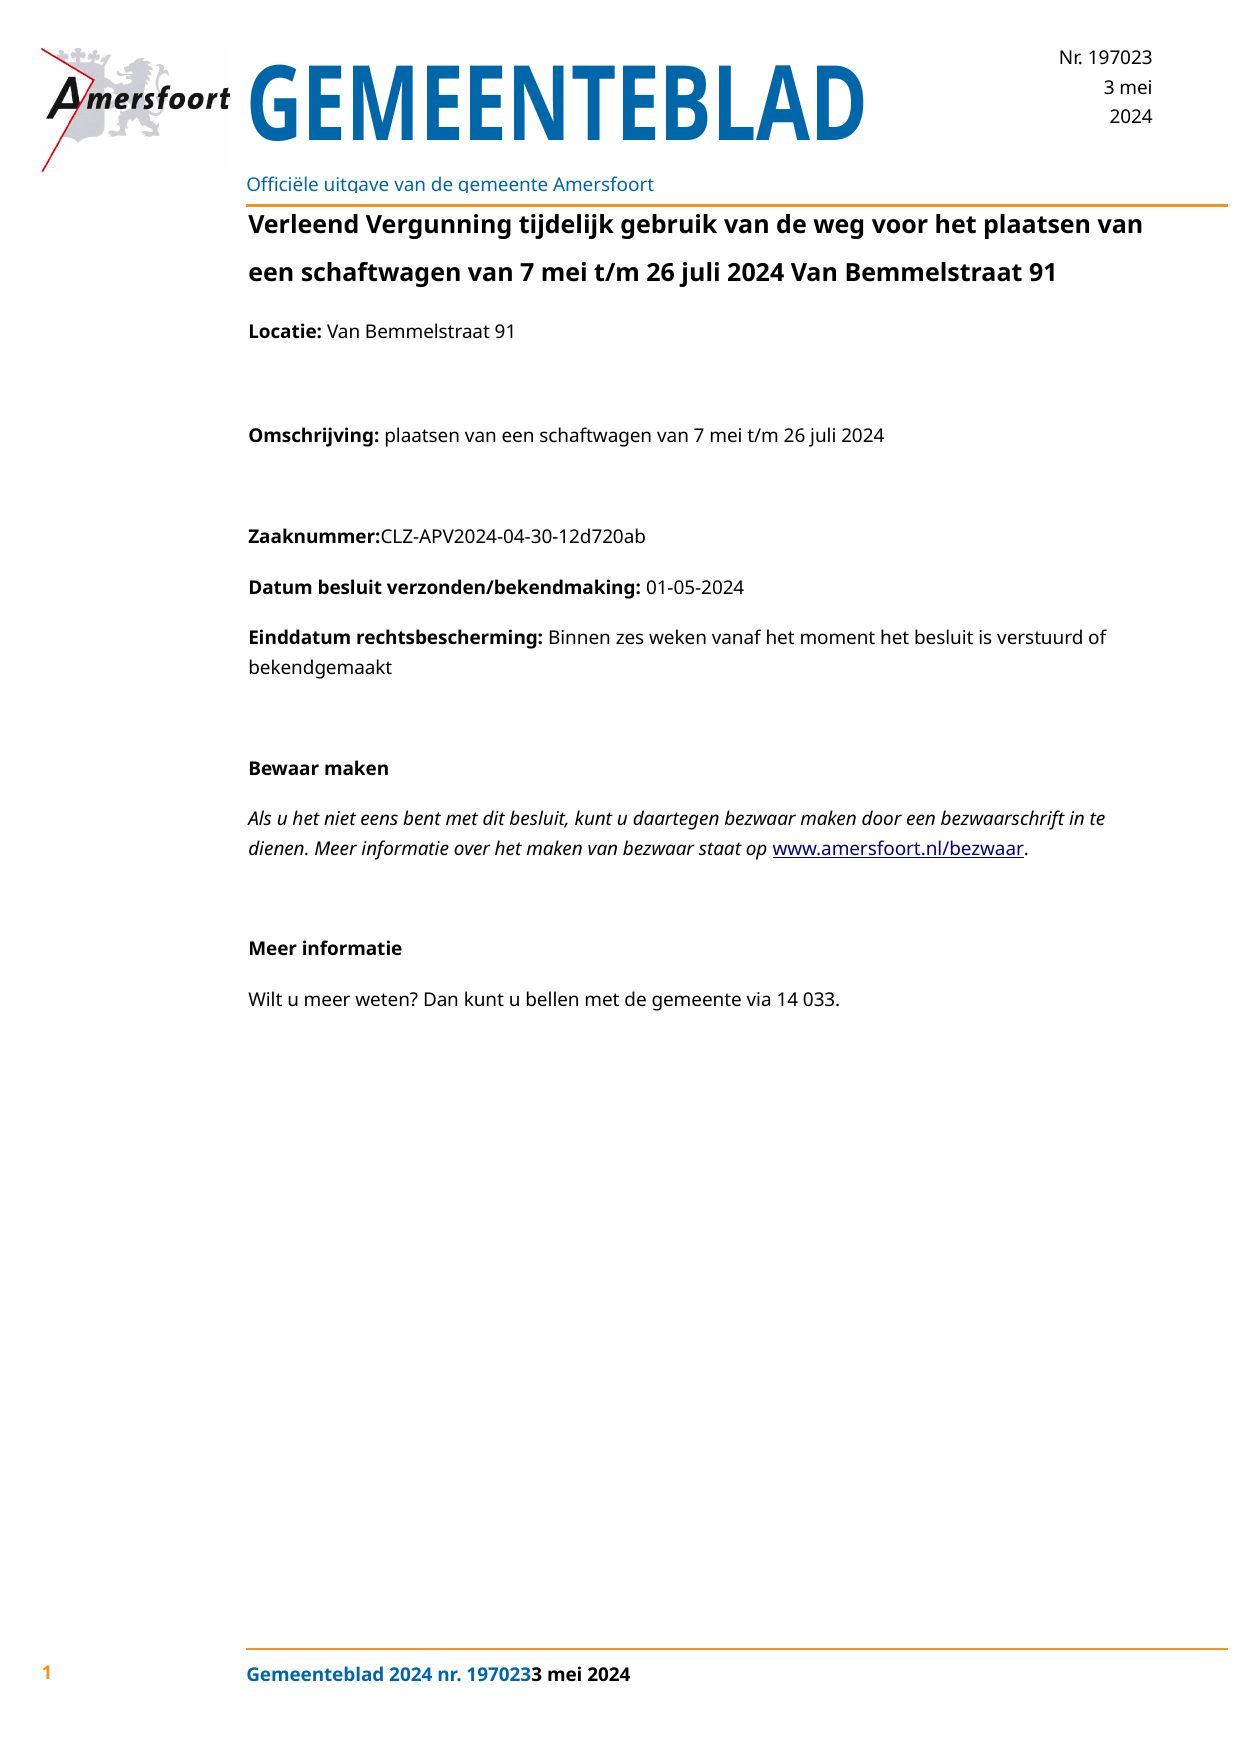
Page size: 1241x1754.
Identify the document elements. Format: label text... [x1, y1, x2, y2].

text Verleend Vergunning tijdelijk gebruik van de weg voor het plaatsen van een schaftwagen van 7 mei t/m 26 juli 2024 Van Bemmelstraat 91 [248, 207, 1152, 288]
text ﻿Omschrijving: plaatsen van een schaftwagen van 7 mei t/m 26 juli 2024 [248, 419, 1152, 448]
picture [41, 47, 231, 172]
text Meer informatie [248, 936, 1152, 961]
text Einddatum rechtsbescherming: Binnen zes weken vanaf het moment het besluit is verstuurd of bekendgemaakt [248, 624, 1152, 680]
text Wilt u meer weten? Dan kunt u bellen met de gemeente via 14 033. [248, 986, 1152, 1012]
text Zaaknummer:CLZ-APV2024-04-30-12d720ab [248, 523, 1152, 549]
text Datum besluit verzonden/bekendmaking: 01-05-2024 [248, 574, 1152, 600]
text Als u het niet eens bent met dit besluit, kunt u daartegen bezwaar maken door een bezwaarschrift in te dienen. Meer informatie over het maken van bezwaar staat op www.amersfoort.nl/bezwaar. [248, 805, 1152, 861]
text Bewaar maken [248, 755, 1152, 781]
text Locatie: Van Bemmelstraat 91 [248, 318, 1152, 344]
